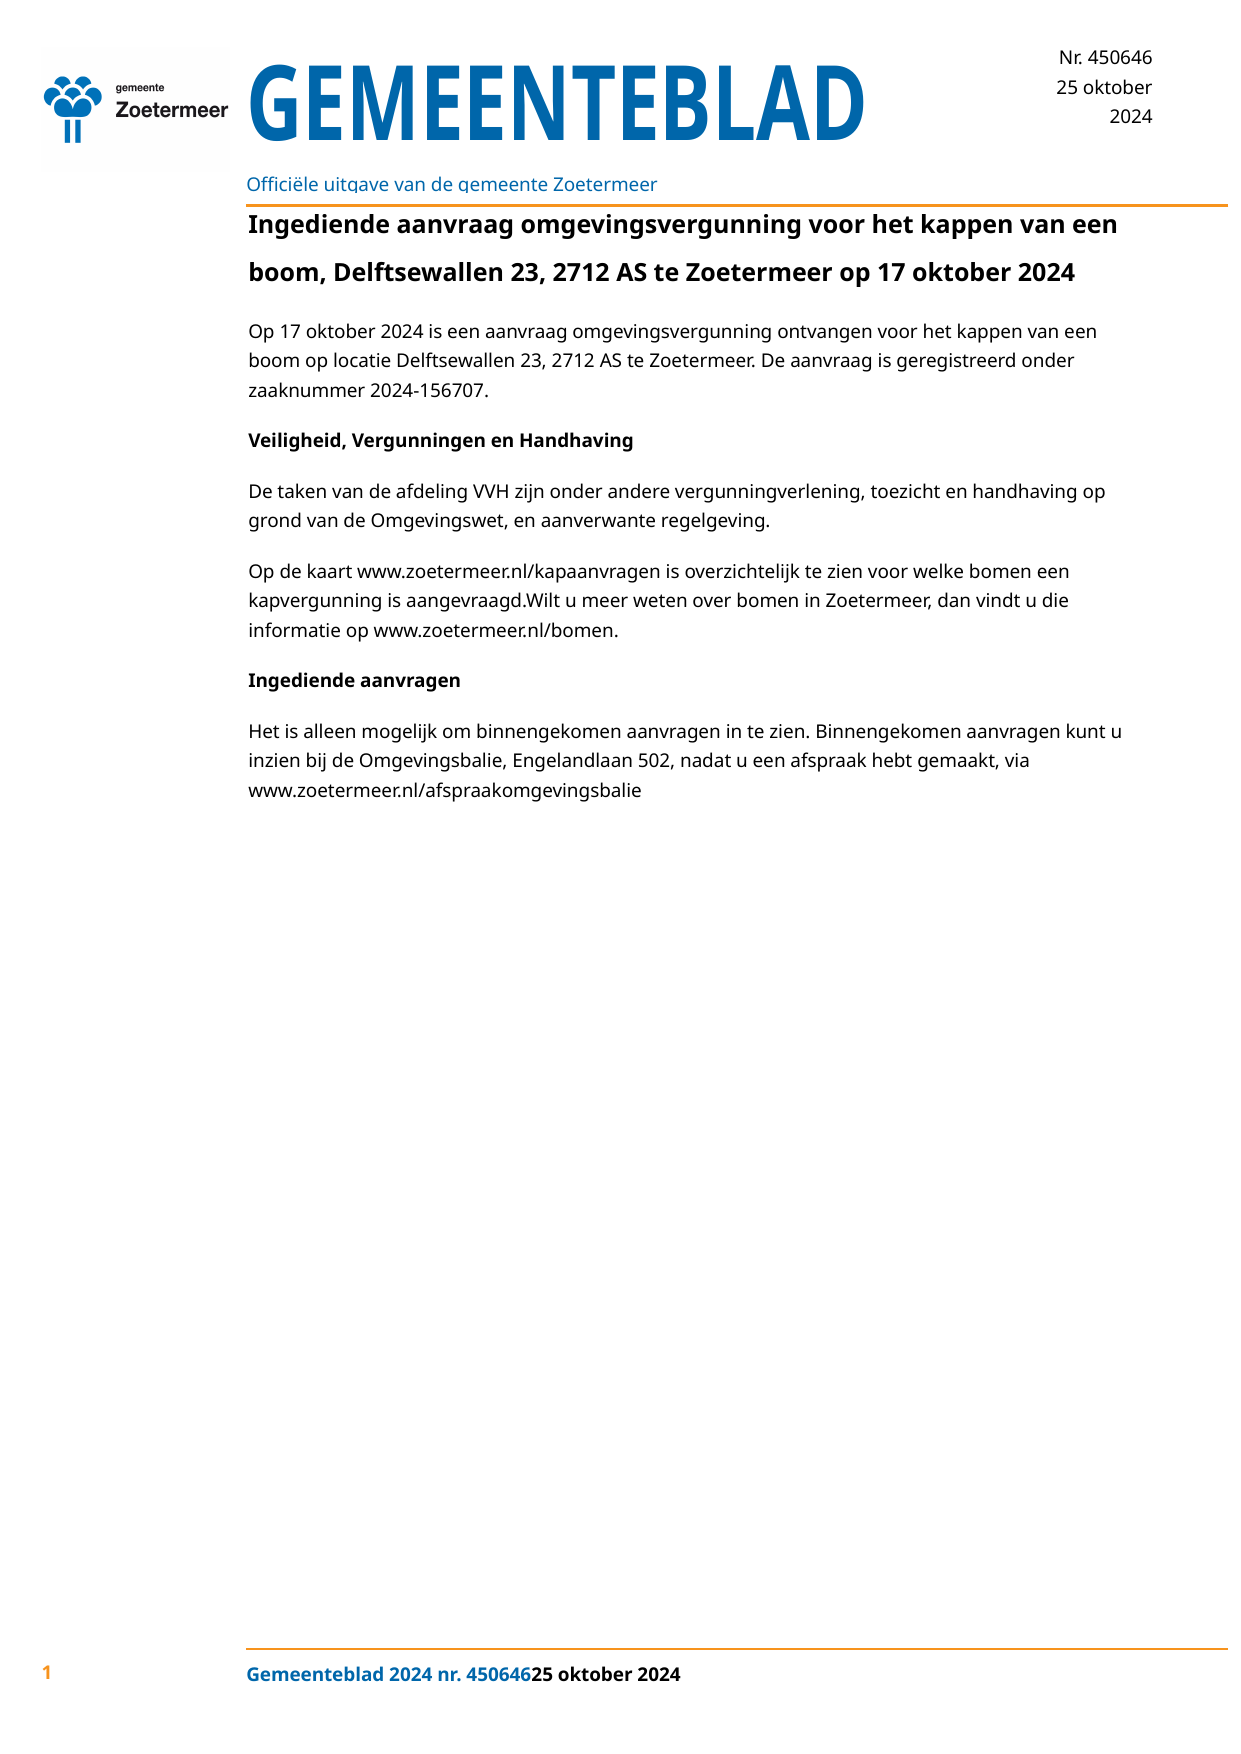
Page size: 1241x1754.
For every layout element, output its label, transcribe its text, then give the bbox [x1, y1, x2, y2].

text Op de kaart www.zoetermeer.nl/kapaanvragen is overzichtelijk te zien voor welke bomen een kapvergunning is aangevraagd.Wilt u meer weten over bomen in Zoetermeer, dan vindt u die informatie op www.zoetermeer.nl/bomen. [248, 558, 1152, 643]
picture [41, 47, 231, 172]
text Op 17 oktober 2024 is een aanvraag omgevingsvergunning ontvangen voor het kappen van een boom op locatie Delftsewallen 23, 2712 AS te Zoetermeer. De aanvraag is geregistreerd onder zaaknummer 2024-156707. [248, 318, 1152, 403]
text Ingediende aanvraag omgevingsvergunning voor het kappen van een boom, Delftsewallen 23, 2712 AS te Zoetermeer op 17 oktober 2024 [248, 207, 1152, 288]
text Veiligheid, Vergunningen en Handhaving [248, 427, 1152, 453]
text Ingediende aanvragen [248, 667, 1152, 693]
text De taken van de afdeling VVH zijn onder andere vergunningverlening, toezicht en handhaving op grond van de Omgevingswet, en aanverwante regelgeving. [248, 478, 1152, 533]
text Het is alleen mogelijk om binnengekomen aanvragen in te zien. Binnengekomen aanvragen kunt u inzien bij de Omgevingsbalie, Engelandlaan 502, nadat u een afspraak hebt gemaakt, via www.zoetermeer.nl/afspraakomgevingsbalie [248, 718, 1152, 803]
